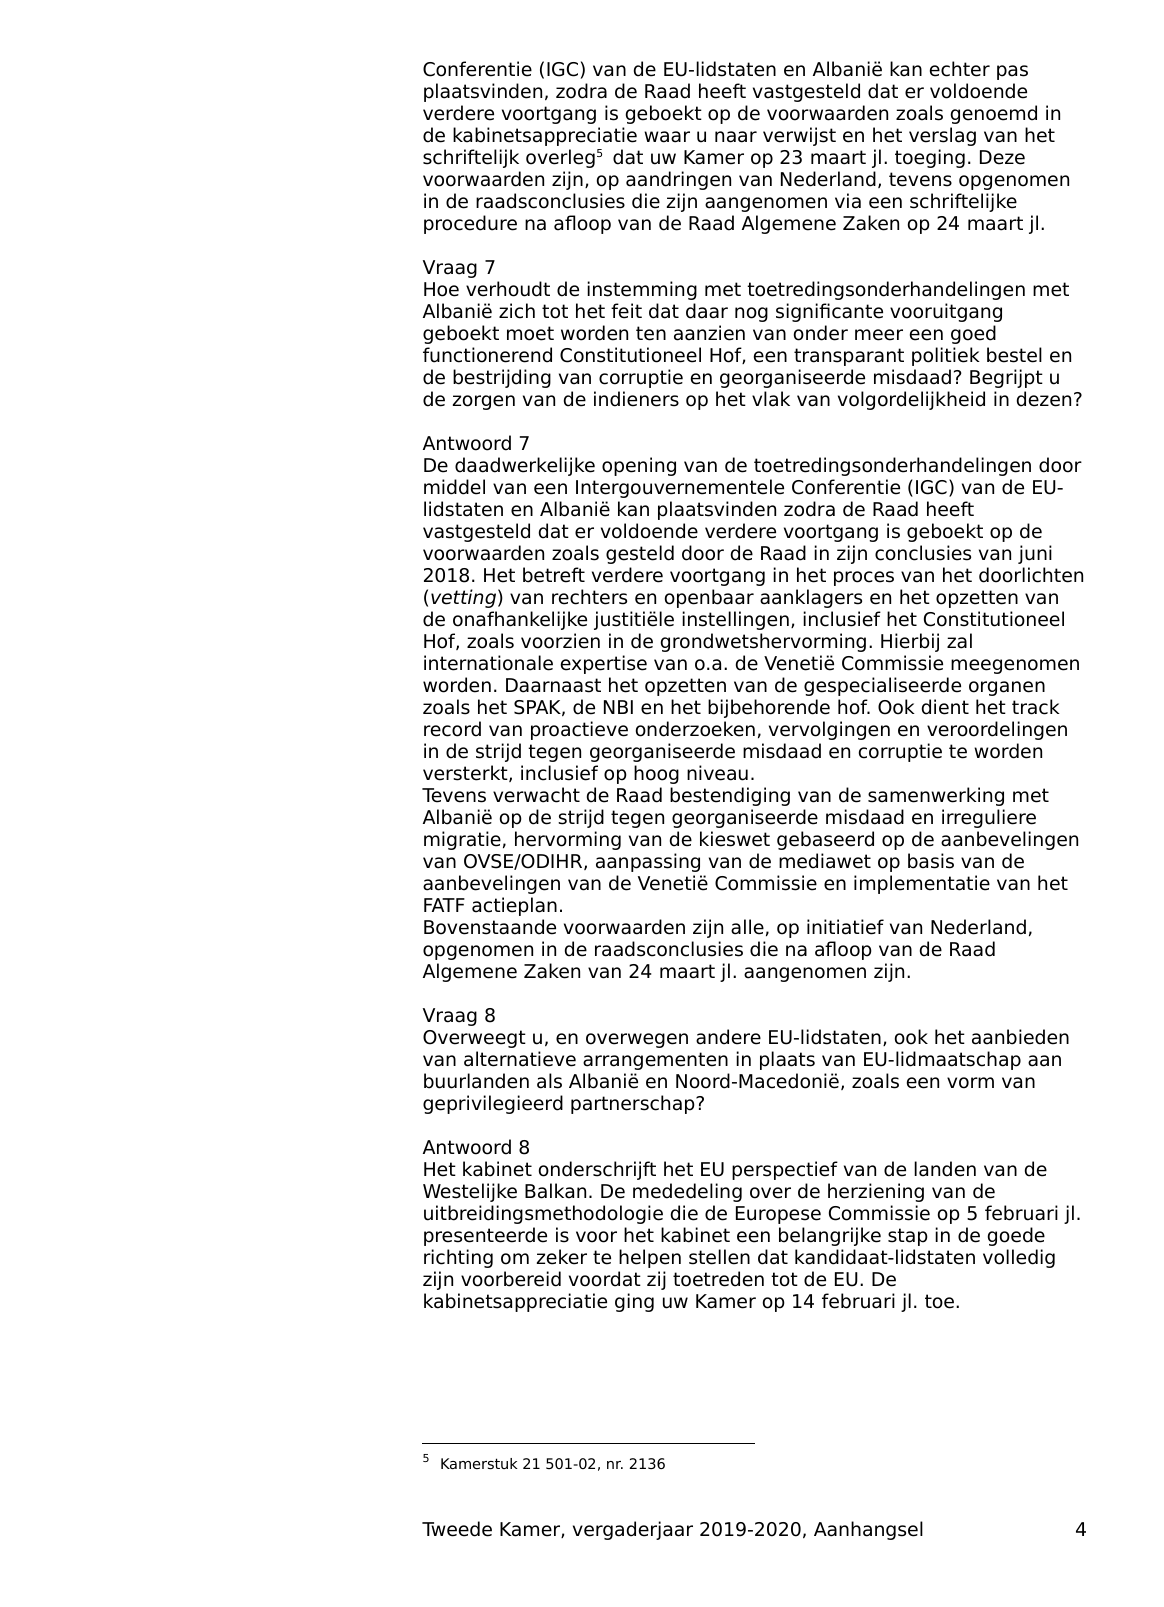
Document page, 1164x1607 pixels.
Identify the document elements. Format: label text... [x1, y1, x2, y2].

text Overweegt u, en overwegen andere EU-lidstaten, ook het aanbieden van alternatieve arrangementen in plaats van EU-lidmaatschap aan buurlanden als Albanië en Noord-Macedonië, zoals een vorm van geprivilegieerd partnerschap? [422, 1027, 1087, 1115]
text Vraag 7 [422, 257, 1087, 279]
text Tevens verwacht de Raad bestendiging van de samenwerking met Albanië op de strijd tegen georganiseerde misdaad en irreguliere migratie, hervorming van de kieswet gebaseerd op de aanbevelingen van OVSE/ODIHR, aanpassing van de mediawet op basis van de aanbevelingen van de Venetië Commissie en implementatie van het FATF actieplan. [422, 785, 1087, 917]
text Hoe verhoudt de instemming met toetredingsonderhandelingen met Albanië zich tot het feit dat daar nog significante vooruitgang geboekt moet worden ten aanzien van onder meer een goed functionerend Constitutioneel Hof, een transparant politiek bestel en de bestrijding van corruptie en georganiseerde misdaad? Begrijpt u de zorgen van de indieners op het vlak van volgordelijkheid in dezen? [422, 279, 1087, 411]
text Het kabinet onderschrijft het EU perspectief van de landen van de Westelijke Balkan. De mededeling over de herziening van de uitbreidingsmethodologie die de Europese Commissie op 5 februari jl. presenteerde is voor het kabinet een belangrijke stap in de goede richting om zeker te helpen stellen dat kandidaat-lidstaten volledig zijn voorbereid voordat zij toetreden tot de EU. De kabinetsappreciatie ging uw Kamer op 14 februari jl. toe. [422, 1159, 1087, 1313]
text Antwoord 7 [422, 433, 1087, 455]
text Antwoord 8 [422, 1137, 1087, 1159]
text Conferentie (IGC) van de EU-lidstaten en Albanië kan echter pas plaatsvinden, zodra de Raad heeft vastgesteld dat er voldoende verdere voortgang is geboekt op de voorwaarden zoals genoemd in de kabinetsappreciatie waar u naar verwijst en het verslag van het schriftelijk overleg dat uw Kamer op 23 maart jl. toeging. Deze voorwaarden zijn, op aandringen van Nederland, tevens opgenomen in de raadsconclusies die zijn aangenomen via een schriftelijke procedure na afloop van de Raad Algemene Zaken op 24 maart jl. [422, 59, 1087, 235]
text Vraag 8 [422, 1005, 1087, 1027]
text Bovenstaande voorwaarden zijn alle, op initiatief van Nederland, opgenomen in de raadsconclusies die na afloop van de Raad Algemene Zaken van 24 maart jl. aangenomen zijn. [422, 917, 1087, 983]
text Kamerstuk 21 501-02, nr. 2136 [422, 1452, 1087, 1474]
text De daadwerkelijke opening van de toetredingsonderhandelingen door middel van een Intergouvernementele Conferentie (IGC) van de EU-lidstaten en Albanië kan plaatsvinden zodra de Raad heeft vastgesteld dat er voldoende verdere voortgang is geboekt op de voorwaarden zoals gesteld door de Raad in zijn conclusies van juni 2018. Het betreft verdere voortgang in het proces van het doorlichten (vetting) van rechters en openbaar aanklagers en het opzetten van de onafhankelijke justitiële instellingen, inclusief het Constitutioneel Hof, zoals voorzien in de grondwetshervorming. Hierbij zal internationale expertise van o.a. de Venetië Commissie meegenomen worden. Daarnaast het opzetten van de gespecialiseerde organen zoals het SPAK, de NBI en het bijbehorende hof. Ook dient het track record van proactieve onderzoeken, vervolgingen en veroordelingen in de strijd tegen georganiseerde misdaad en corruptie te worden versterkt, inclusief op hoog niveau. [422, 455, 1087, 785]
